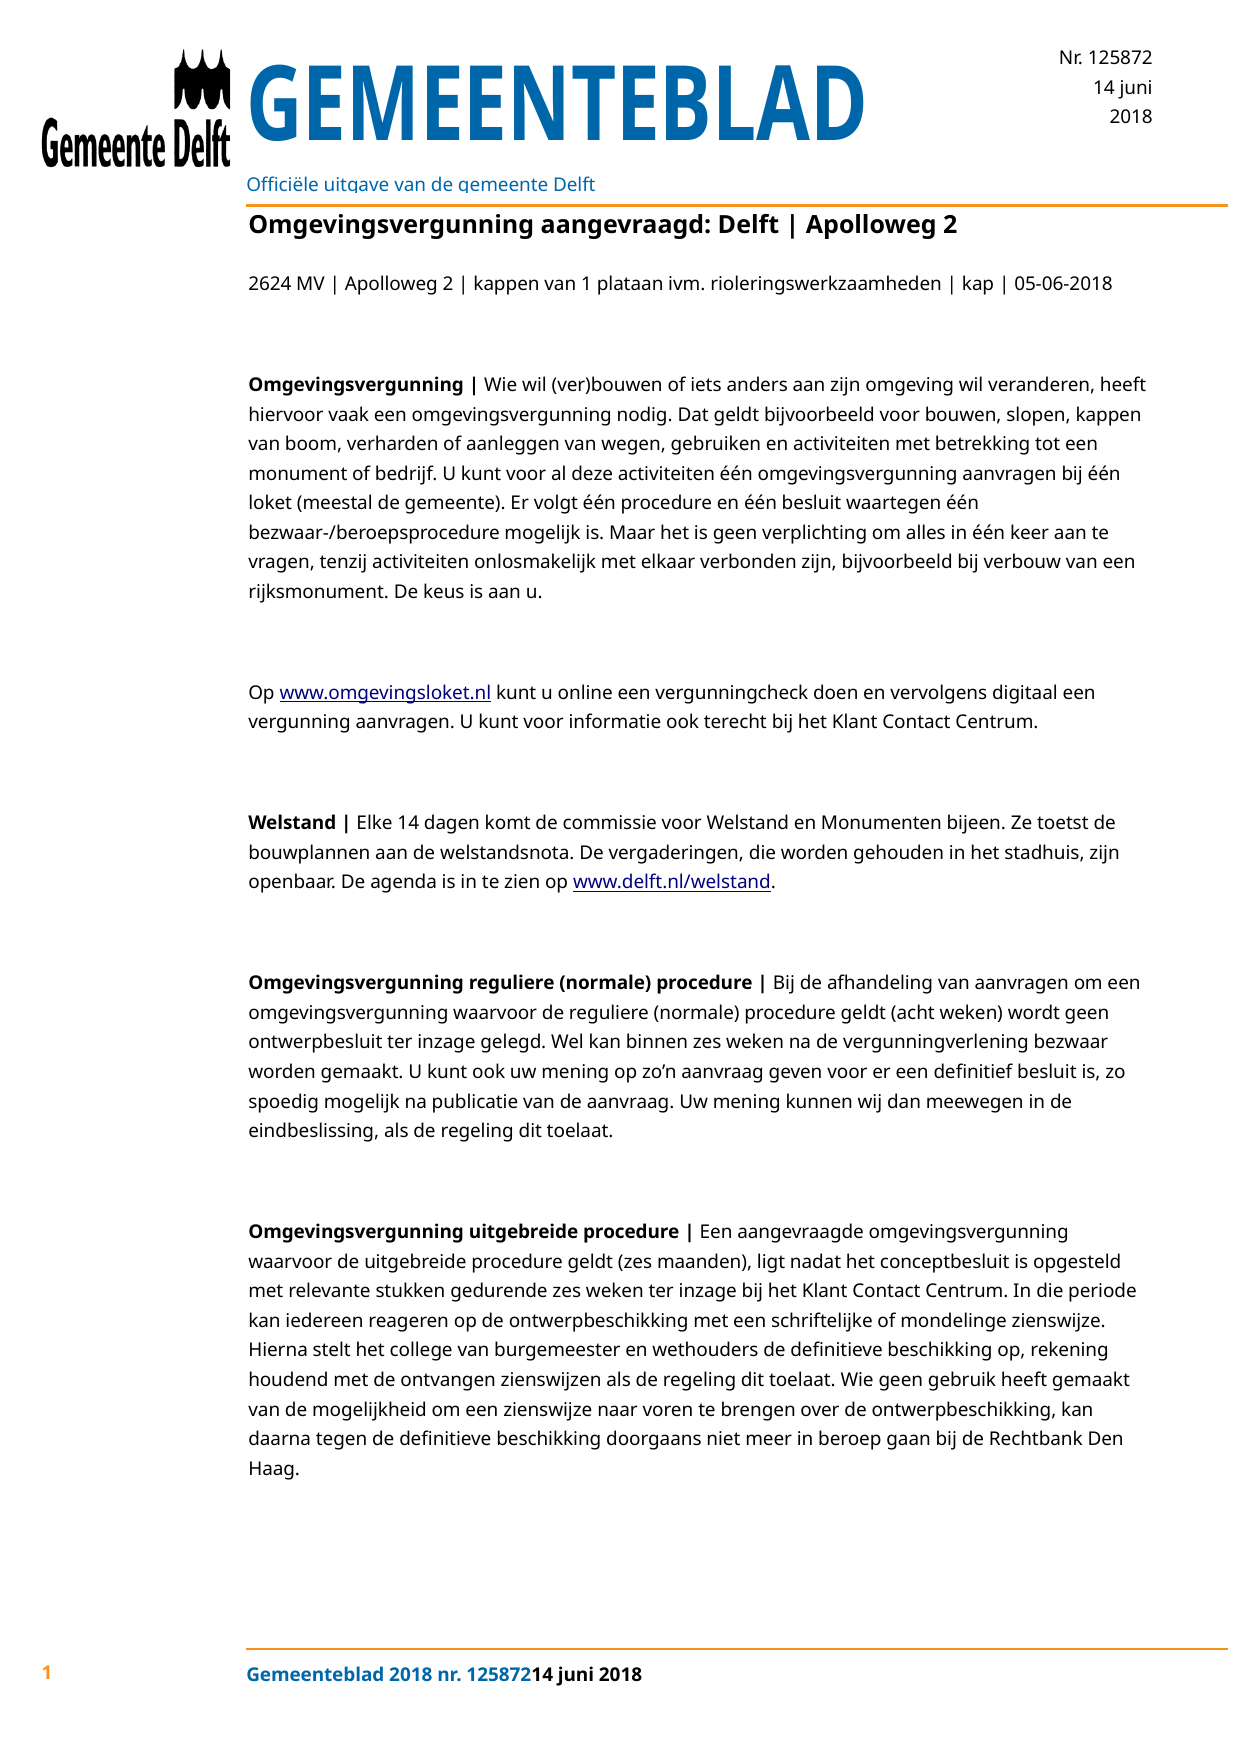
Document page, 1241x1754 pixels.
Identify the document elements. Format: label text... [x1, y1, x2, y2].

text Omgevingsvergunning reguliere (normale) procedure | Bij de afhandeling van aanvragen om een omgevingsvergunning waarvoor de reguliere (normale) procedure geldt (acht weken) wordt geen ontwerpbesluit ter inzage gelegd. Wel kan binnen zes weken na de vergunningverlening bezwaar worden gemaakt. U kunt ook uw mening op zo’n aanvraag geven voor er een definitief besluit is, zo spoedig mogelijk na publicatie van de aanvraag. Uw mening kunnen wij dan meewegen in de eindbeslissing, als de regeling dit toelaat. [248, 969, 1152, 1143]
text Op www.omgevingsloket.nl kunt u online een vergunningcheck doen en vervolgens digitaal een vergunning aanvragen. U kunt voor informatie ook terecht bij het Klant Contact Centrum. [248, 679, 1152, 734]
text Omgevingsvergunning | Wie wil (ver)bouwen of iets anders aan zijn omgeving wil veranderen, heeft hiervoor vaak een omgevingsvergunning nodig. Dat geldt bijvoorbeeld voor bouwen, slopen, kappen van boom, verharden of aanleggen van wegen, gebruiken en activiteiten met betrekking tot een monument of bedrijf. U kunt voor al deze activiteiten één omgevingsvergunning aanvragen bij één loket (meestal de gemeente). Er volgt één procedure en één besluit waartegen één bezwaar-/beroepsprocedure mogelijk is. Maar het is geen verplichting om alles in één keer aan te vragen, tenzij activiteiten onlosmakelijk met elkaar verbonden zijn, bijvoorbeeld bij verbouw van een rijksmonument. De keus is aan u. [248, 371, 1152, 604]
picture [41, 47, 231, 172]
text 2624 MV | Apolloweg 2 | kappen van 1 plataan ivm. rioleringswerkzaamheden | kap | 05-06-2018 [248, 270, 1152, 296]
text Omgevingsvergunning uitgebreide procedure | Een aangevraagde omgevingsvergunning waarvoor de uitgebreide procedure geldt (zes maanden), ligt nadat het conceptbesluit is opgesteld met relevante stukken gedurende zes weken ter inzage bij het Klant Contact Centrum. In die periode kan iedereen reageren op de ontwerpbeschikking met een schriftelijke of mondelinge zienswijze. Hierna stelt het college van burgemeester en wethouders de definitieve beschikking op, rekening houdend met de ontvangen zienswijzen als de regeling dit toelaat. Wie geen gebruik heeft gemaakt van de mogelijkheid om een zienswijze naar voren te brengen over de ontwerpbeschikking, kan daarna tegen de definitieve beschikking doorgaans niet meer in beroep gaan bij de Rechtbank Den Haag. [248, 1218, 1152, 1481]
text Welstand | Elke 14 dagen komt de commissie voor Welstand en Monumenten bijeen. Ze toetst de bouwplannen aan de welstandsnota. De vergaderingen, die worden gehouden in het stadhuis, zijn openbaar. De agenda is in te zien op www.delft.nl/welstand. [248, 809, 1152, 894]
text Omgevingsvergunning aangevraagd: Delft | Apolloweg 2 [248, 207, 1152, 241]
